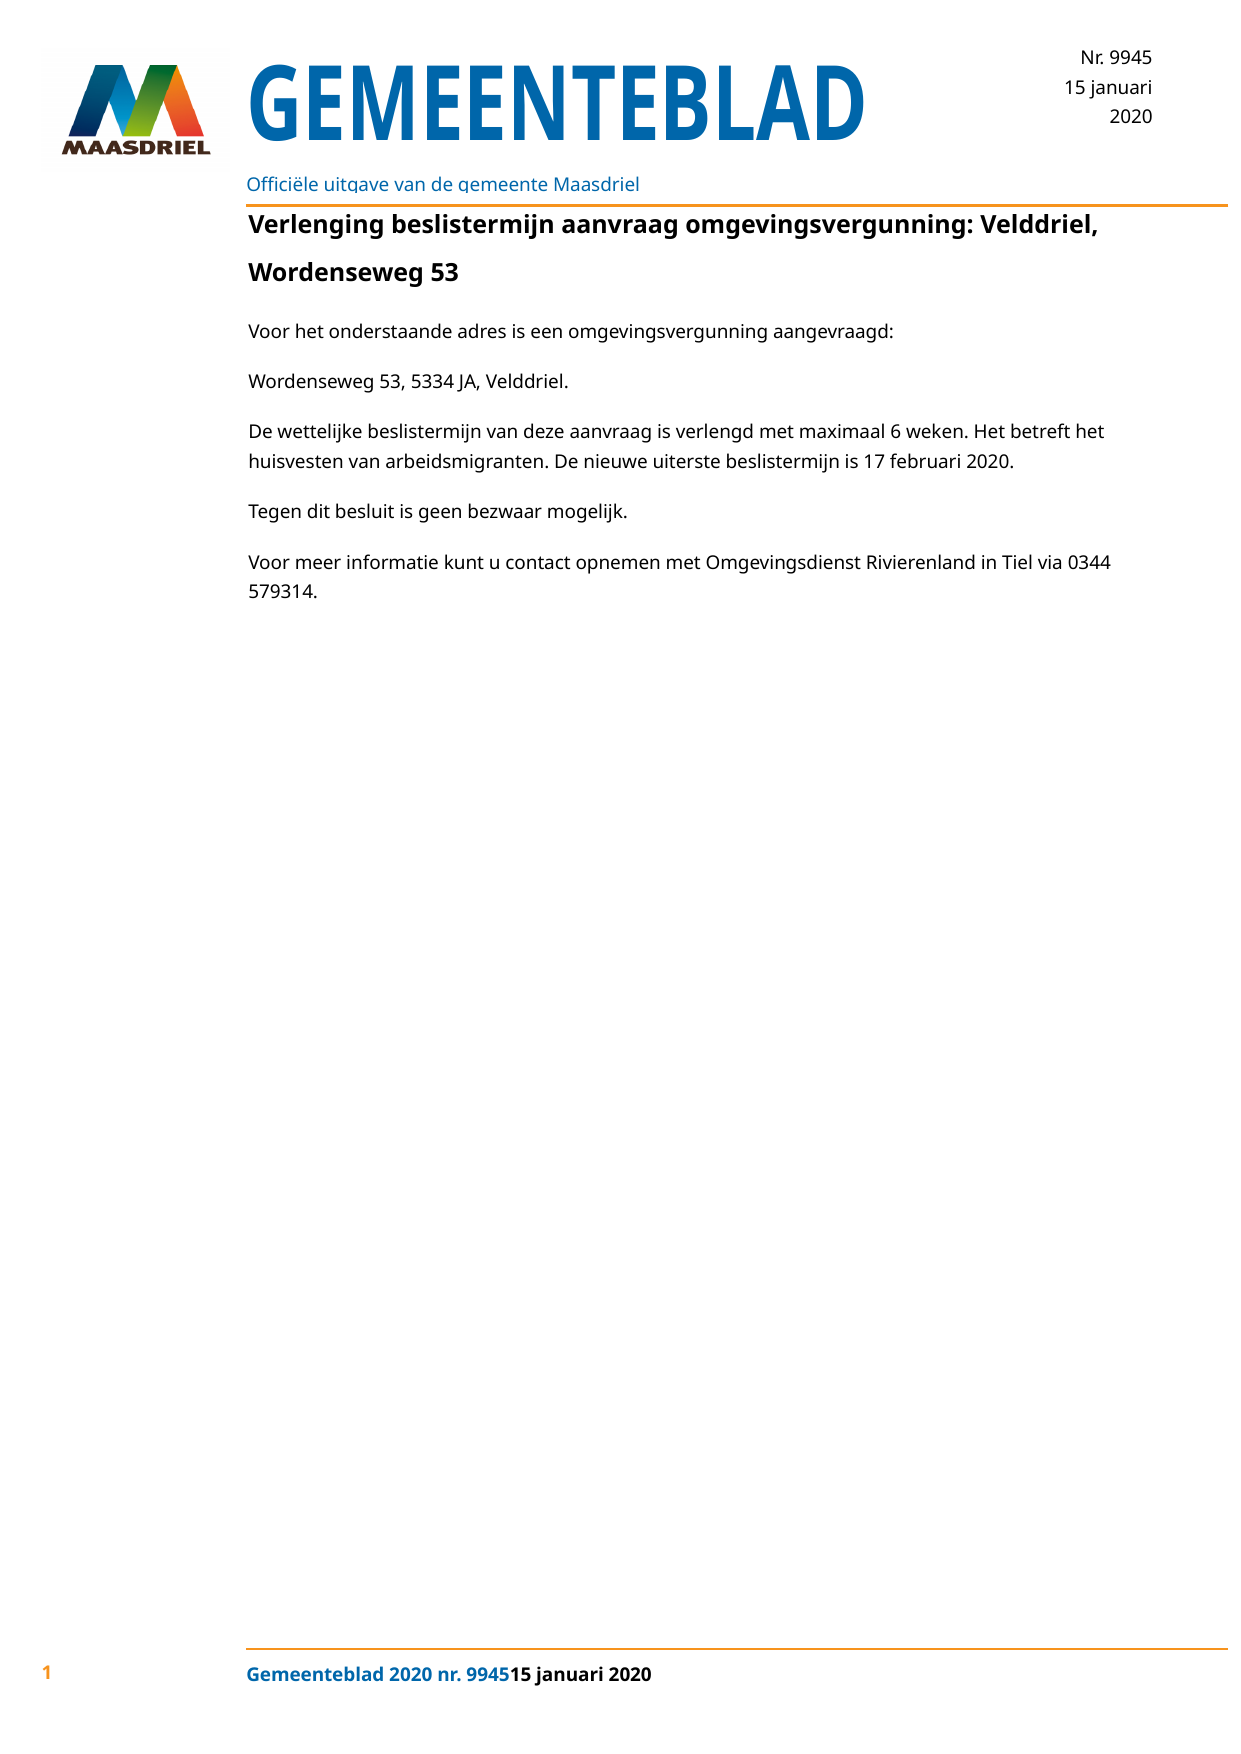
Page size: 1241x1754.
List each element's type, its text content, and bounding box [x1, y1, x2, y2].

text Verlenging beslistermijn aanvraag omgevingsvergunning: Velddriel, Wordenseweg 53 [248, 207, 1152, 288]
picture [41, 47, 231, 172]
text Voor meer informatie kunt u contact opnemen met Omgevingsdienst Rivierenland in Tiel via 0344 579314. [248, 549, 1152, 604]
text Tegen dit besluit is geen bezwaar mogelijk. [248, 499, 1152, 524]
text Voor het onderstaande adres is een omgevingsvergunning aangevraagd: [248, 318, 1152, 344]
text De wettelijke beslistermijn van deze aanvraag is verlengd met maximaal 6 weken. Het betreft het huisvesten van arbeidsmigranten. De nieuwe uiterste beslistermijn is 17 februari 2020. [248, 419, 1152, 474]
text Wordenseweg 53, 5334 JA, Velddriel. [248, 368, 1152, 394]
